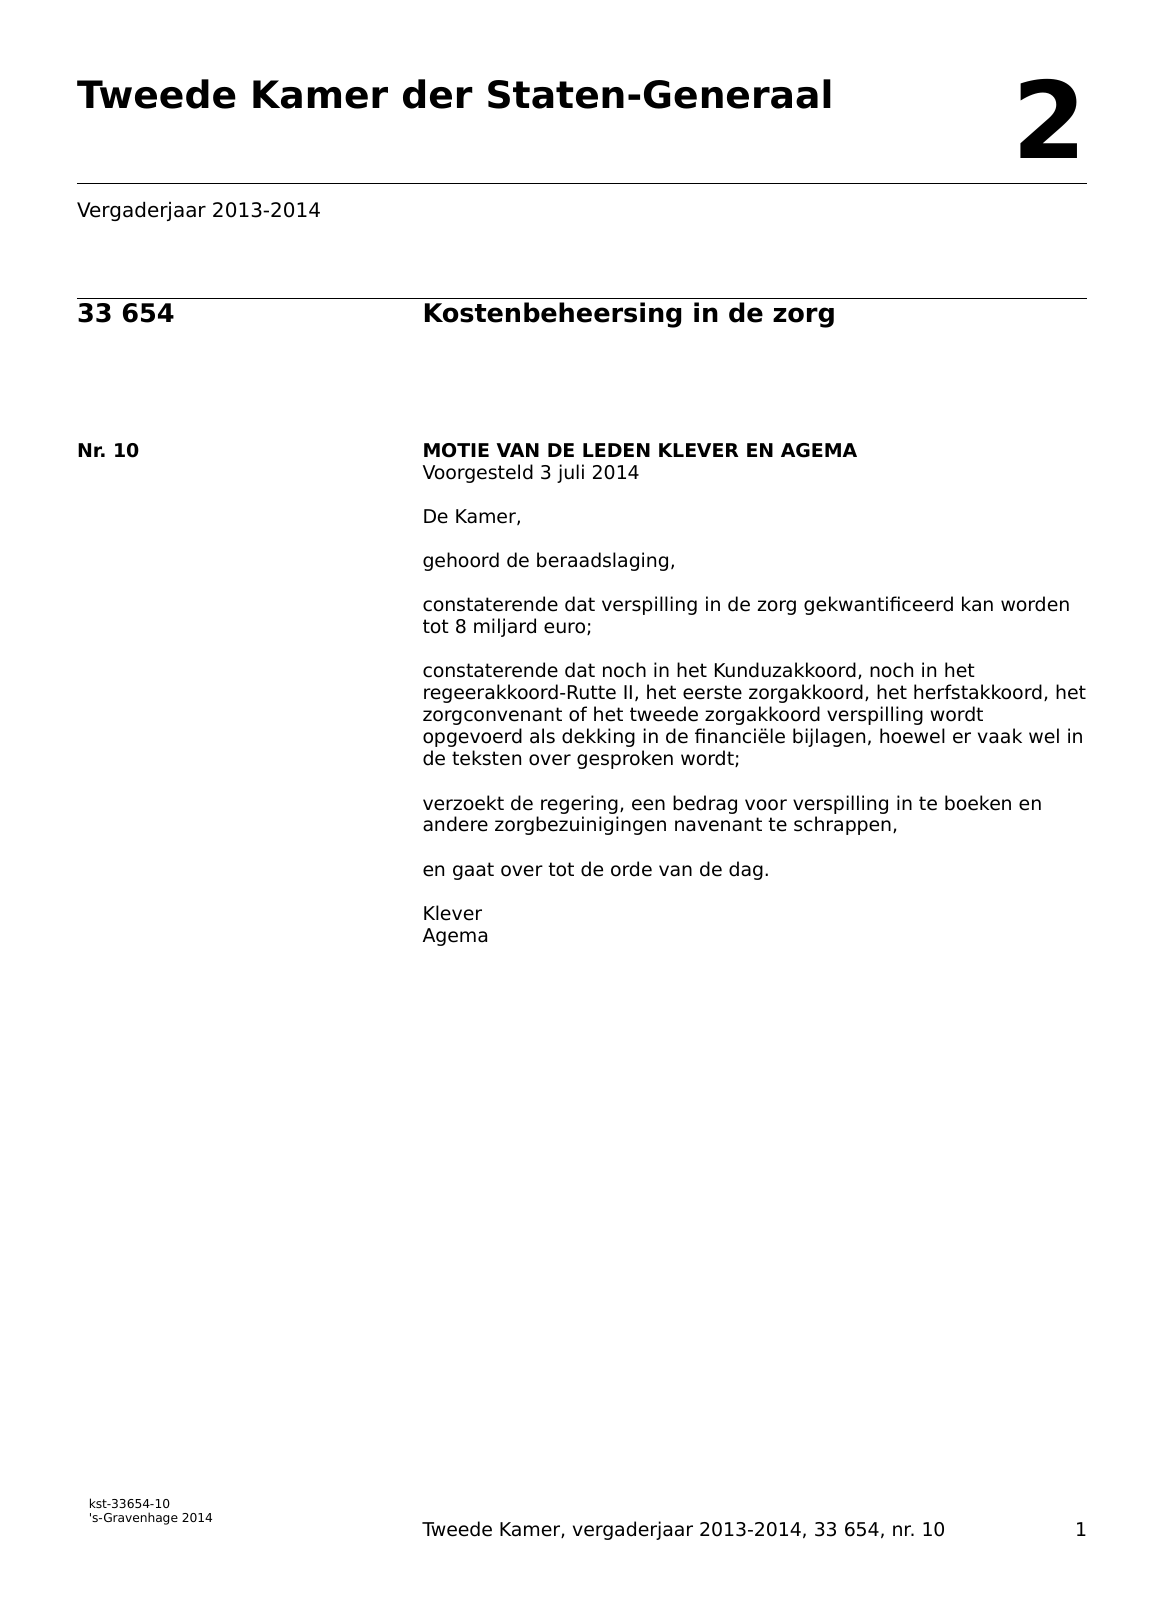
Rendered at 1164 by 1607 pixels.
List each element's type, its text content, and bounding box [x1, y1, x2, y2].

text verzoekt de regering, een bedrag voor verspilling in te boeken en andere zorgbezuinigingen navenant te schrappen, [422, 792, 1087, 836]
text 's-Gravenhage 2014 [88, 1511, 323, 1525]
text De Kamer, [422, 506, 1087, 528]
text constaterende dat verspilling in de zorg gekwantificeerd kan worden tot 8 miljard euro; [422, 594, 1087, 638]
text kst-33654-10 [88, 1497, 323, 1511]
text en gaat over tot de orde van de dag. [422, 858, 1087, 881]
subtitle Nr. 10 MOTIE VAN DE LEDEN KLEVER EN AGEMA [77, 440, 1087, 462]
text Klever [422, 903, 1087, 925]
table_cell Vergaderjaar 2013-2014 [77, 184, 1087, 298]
text Agema [422, 925, 1087, 947]
text constaterende dat noch in het Kunduzakkoord, noch in het regeerakkoord-Rutte II, het eerste zorgakkoord, het herfstakkoord, het zorgconvenant of het tweede zorgakkoord verspilling wordt opgevoerd als dekking in de financiële bijlagen, hoewel er vaak wel in de teksten over gesproken wordt; [422, 660, 1087, 770]
subtitle 33 654 Kostenbeheersing in de zorg [77, 299, 1087, 329]
text gehoord de beraadslaging, [422, 550, 1087, 572]
table_header 2 [886, 59, 1087, 183]
table_header Tweede Kamer der Staten-Generaal [77, 59, 886, 183]
text Voorgesteld 3 juli 2014 [422, 462, 1087, 484]
